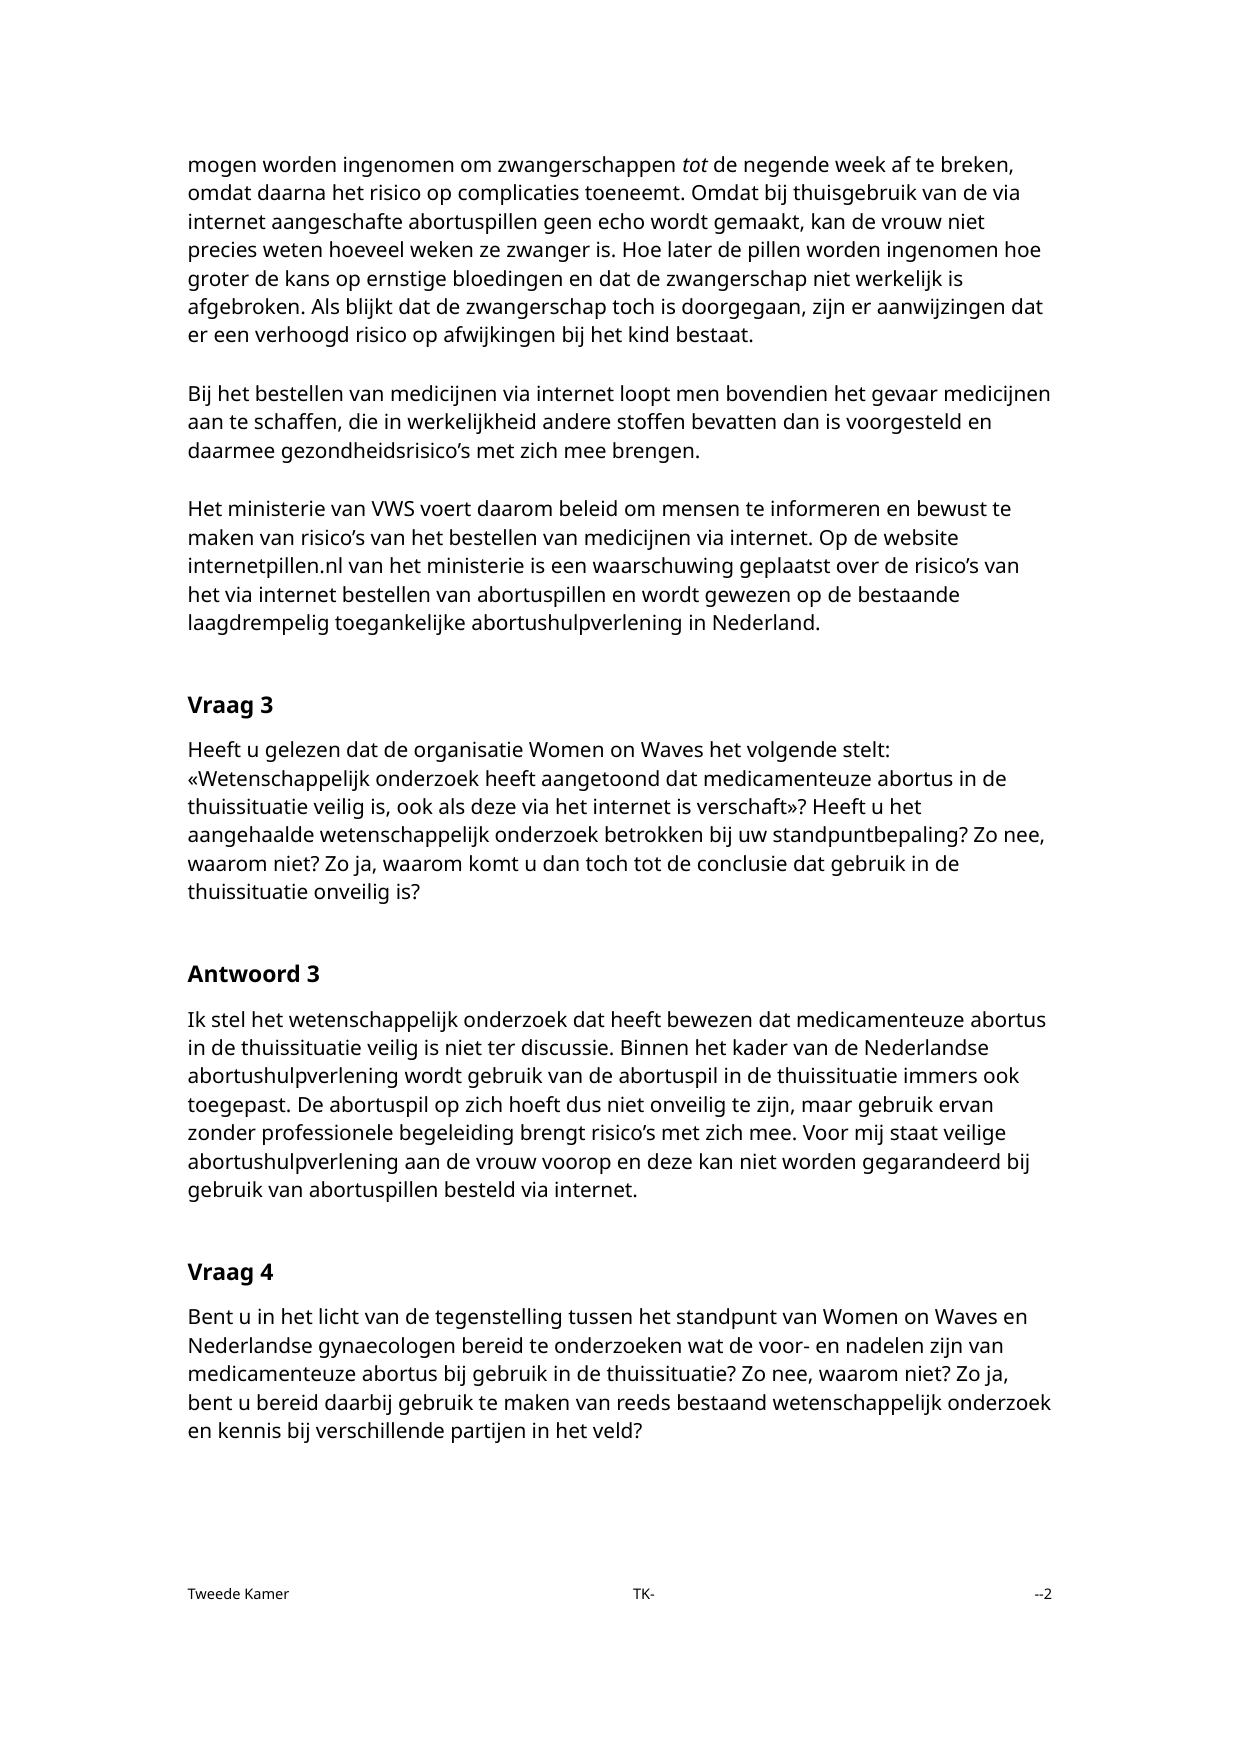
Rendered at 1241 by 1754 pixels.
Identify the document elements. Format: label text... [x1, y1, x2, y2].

text Heeft u gelezen dat de organisatie Women on Waves het volgende stelt: «Wetenschappelijk onderzoek heeft aangetoond dat medicamenteuze abortus in de thuissituatie veilig is, ook als deze via het internet is verschaft»? Heeft u het aangehaalde wetenschappelijk onderzoek betrokken bij uw standpuntbepaling? Zo nee, waarom niet? Zo ja, waarom komt u dan toch tot de conclusie dat gebruik in de thuissituatie onveilig is? [187, 735, 1053, 906]
text Bent u in het licht van de tegenstelling tussen het standpunt van Women on Waves en Nederlandse gynaecologen bereid te onderzoeken wat de voor- en nadelen zijn van medicamenteuze abortus bij gebruik in de thuissituatie? Zo nee, waarom niet? Zo ja, bent u bereid daarbij gebruik te maken van reeds bestaand wetenschappelijk onderzoek en kennis bij verschillende partijen in het veld? [187, 1302, 1053, 1445]
text mogen worden ingenomen om zwangerschappen tot de negende week af te breken, omdat daarna het risico op complicaties toeneemt. Omdat bij thuisgebruik van de via internet aangeschafte abortuspillen geen echo wordt gemaakt, kan de vrouw niet precies weten hoeveel weken ze zwanger is. Hoe later de pillen worden ingenomen hoe groter de kans op ernstige bloedingen en dat de zwangerschap niet werkelijk is afgebroken. Als blijkt dat de zwangerschap toch is doorgegaan, zijn er aanwijzingen dat er een verhoogd risico op afwijkingen bij het kind bestaat. [187, 150, 1053, 349]
text Ik stel het wetenschappelijk onderzoek dat heeft bewezen dat medicamenteuze abortus in de thuissituatie veilig is niet ter discussie. Binnen het kader van de Nederlandse abortushulpverlening wordt gebruik van de abortuspil in de thuissituatie immers ook toegepast. De abortuspil op zich hoeft dus niet onveilig te zijn, maar gebruik ervan zonder professionele begeleiding brengt risico’s met zich mee. Voor mij staat veilige abortushulpverlening aan de vrouw voorop en deze kan niet worden gegarandeerd bij gebruik van abortuspillen besteld via internet. [187, 1005, 1053, 1204]
text Het ministerie van VWS voert daarom beleid om mensen te informeren en bewust te maken van risico’s van het bestellen van medicijnen via internet. Op de website internetpillen.nl van het ministerie is een waarschuwing geplaatst over de risico’s van het via internet bestellen van abortuspillen en wordt gewezen op de bestaande laagdrempelig toegankelijke abortushulpverlening in Nederland. [187, 494, 1053, 637]
subtitle Vraag 3 [187, 689, 1053, 720]
text Bij het bestellen van medicijnen via internet loopt men bovendien het gevaar medicijnen aan te schaffen, die in werkelijkheid andere stoffen bevatten dan is voorgesteld en daarmee gezondheidsrisico’s met zich mee brengen. [187, 379, 1053, 464]
subtitle Vraag 4 [187, 1256, 1053, 1287]
subtitle Antwoord 3 [187, 958, 1053, 990]
